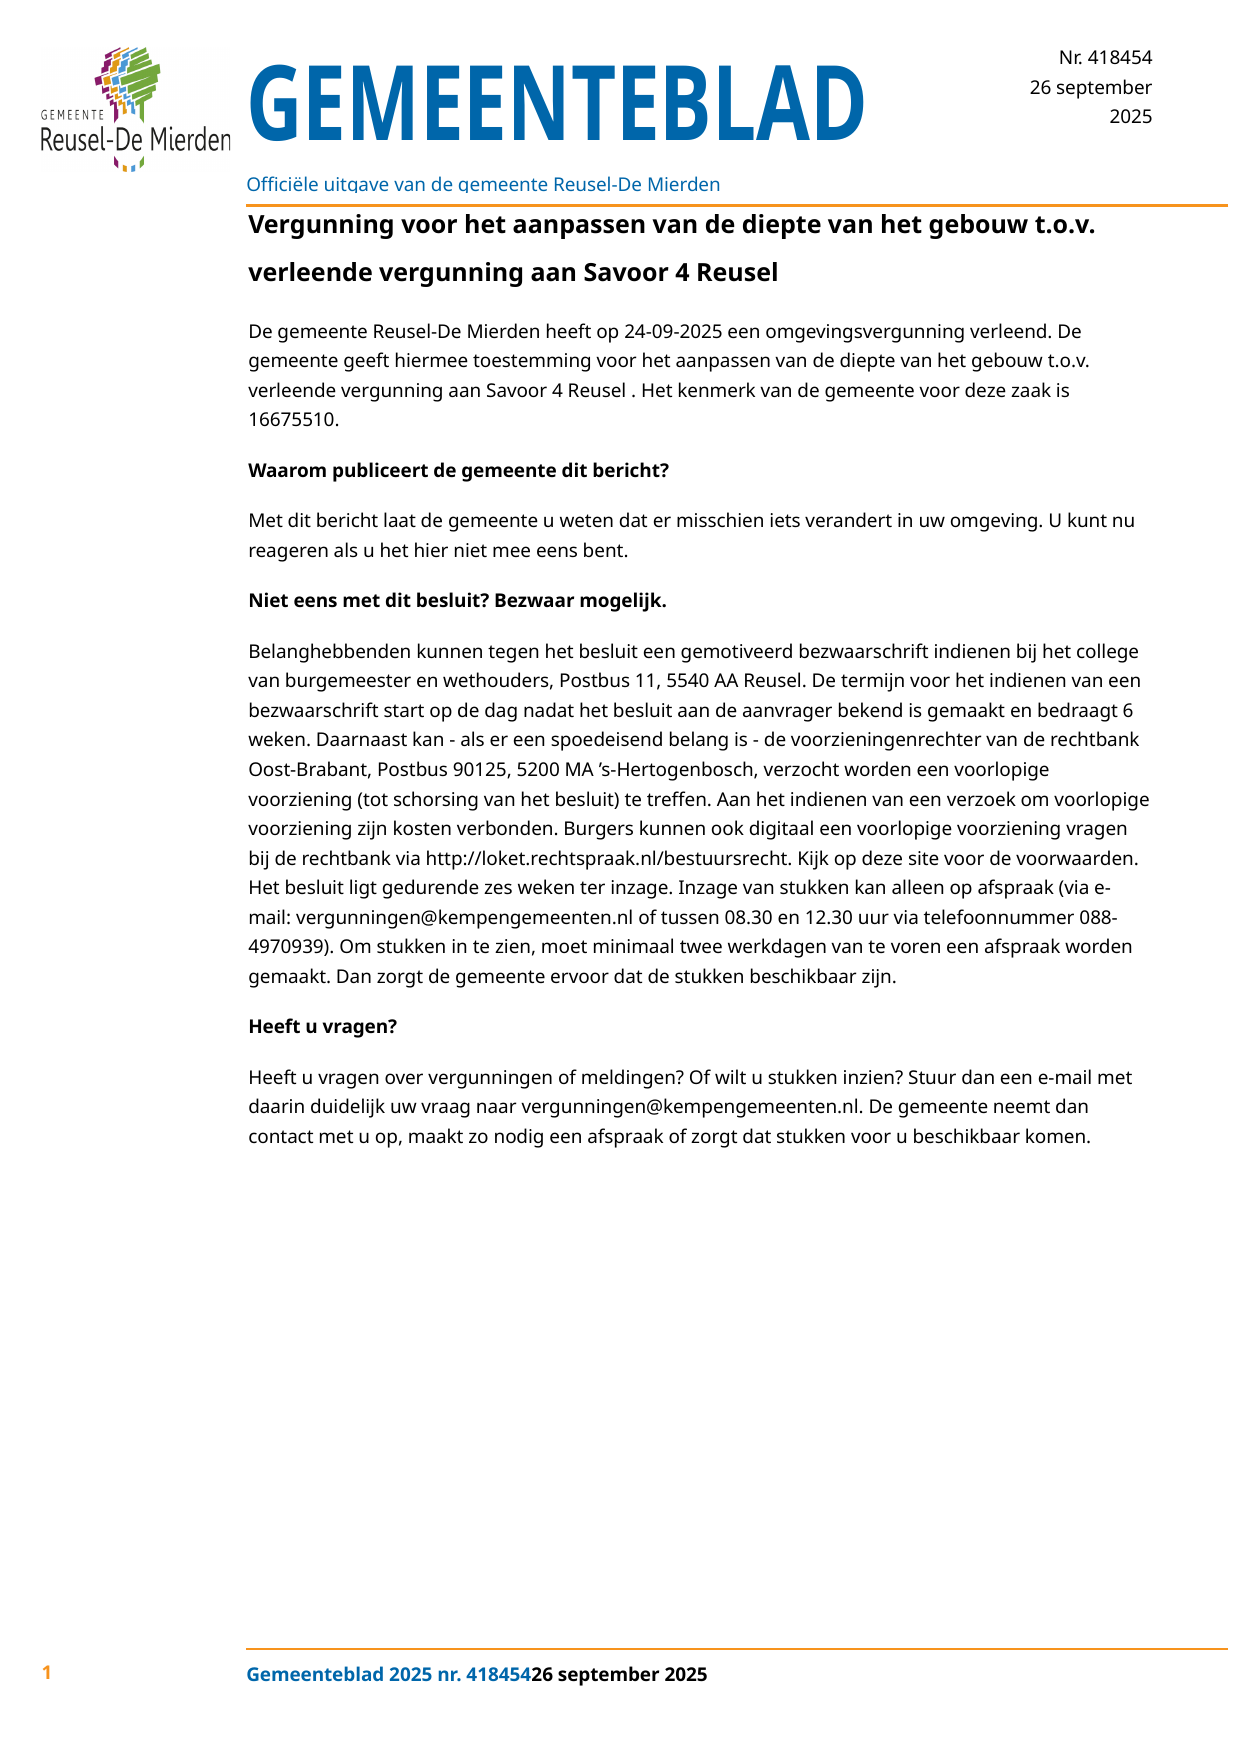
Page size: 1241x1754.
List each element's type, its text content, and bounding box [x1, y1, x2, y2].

text Niet eens met dit besluit? Bezwaar mogelijk. [248, 587, 1152, 613]
text Heeft u vragen? [248, 1014, 1152, 1039]
text Vergunning voor het aanpassen van de diepte van het gebouw t.o.v. verleende vergunning aan Savoor 4 Reusel [248, 207, 1152, 288]
text De gemeente Reusel-De Mierden heeft op 24-09-2025 een omgevingsvergunning verleend. De gemeente geeft hiermee toestemming voor het aanpassen van de diepte van het gebouw t.o.v. verleende vergunning aan Savoor 4 Reusel . Het kenmerk van de gemeente voor deze zaak is 16675510. [248, 318, 1152, 432]
picture [41, 47, 231, 172]
text Met dit bericht laat de gemeente u weten dat er misschien iets verandert in uw omgeving. U kunt nu reageren als u het hier niet mee eens bent. [248, 507, 1152, 563]
text Waarom publiceert de gemeente dit bericht? [248, 457, 1152, 483]
text Heeft u vragen over vergunningen of meldingen? Of wilt u stukken inzien? Stuur dan een e-mail met daarin duidelijk uw vraag naar vergunningen@kempengemeenten.nl. De gemeente neemt dan contact met u op, maakt zo nodig een afspraak of zorgt dat stukken voor u beschikbaar komen. [248, 1064, 1152, 1149]
text Belanghebbenden kunnen tegen het besluit een gemotiveerd bezwaarschrift indienen bij het college van burgemeester en wethouders, Postbus 11, 5540 AA Reusel. De termijn voor het indienen van een bezwaarschrift start op de dag nadat het besluit aan de aanvrager bekend is gemaakt en bedraagt 6 weken. Daarnaast kan - als er een spoedeisend belang is - de voorzieningenrechter van de rechtbank Oost-Brabant, Postbus 90125, 5200 MA ’s-Hertogenbosch, verzocht worden een voorlopige voorziening (tot schorsing van het besluit) te treffen. Aan het indienen van een verzoek om voorlopige voorziening zijn kosten verbonden. Burgers kunnen ook digitaal een voorlopige voorziening vragen bij de rechtbank via http://loket.rechtspraak.nl/bestuursrecht. Kijk op deze site voor de voorwaarden. Het besluit ligt gedurende zes weken ter inzage. Inzage van stukken kan alleen op afspraak (via e-mail: vergunningen@kempengemeenten.nl of tussen 08.30 en 12.30 uur via telefoonnummer 088-4970939). Om stukken in te zien, moet minimaal twee werkdagen van te voren een afspraak worden gemaakt. Dan zorgt de gemeente ervoor dat de stukken beschikbaar zijn. [248, 638, 1152, 989]
